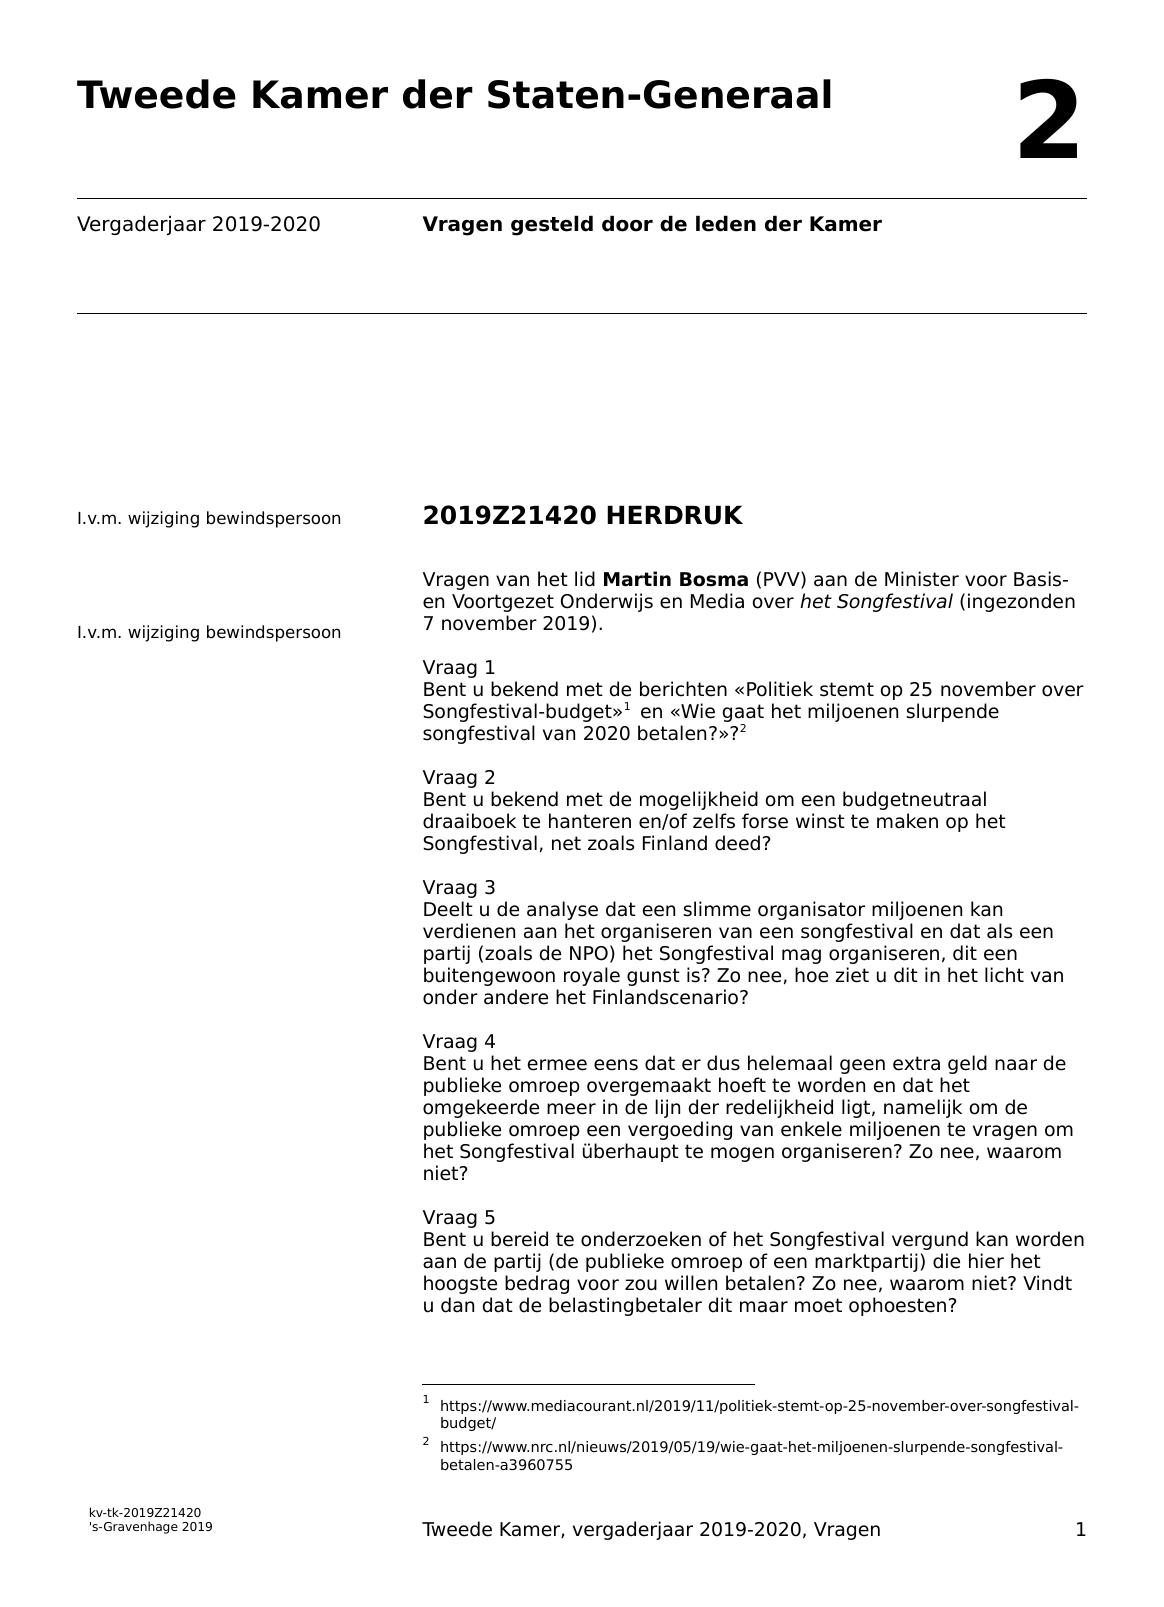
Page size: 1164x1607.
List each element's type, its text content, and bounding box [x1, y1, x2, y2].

text Vraag 5 [422, 1207, 1087, 1229]
text Vraag 3 [422, 877, 1087, 899]
text [77, 528, 396, 538]
text https://www.nrc.nl/nieuws/2019/05/19/wie-gaat-het-miljoenen-slurpende-songfestival-betalen-a3960755 [422, 1435, 1087, 1474]
text I.v.m. wijziging bewindspersoon [77, 623, 396, 643]
text Bent u bereid te onderzoeken of het Songfestival vergund kan worden aan de partij (de publieke omroep of een marktpartij) die hier het hoogste bedrag voor zou willen betalen? Zo nee, waarom niet? Vindt u dan dat de belastingbetaler dit maar moet ophoesten? [422, 1229, 1087, 1317]
text https://www.mediacourant.nl/2019/11/politiek-stemt-op-25-november-over-songfestival-budget/ [422, 1393, 1087, 1432]
text Vragen van het lid Martin Bosma (PVV) aan de Minister voor Basis- en Voortgezet Onderwijs en Media over het Songfestival (ingezonden 7 november 2019). [422, 569, 1087, 635]
table_header Tweede Kamer der Staten-Generaal [77, 59, 886, 198]
table_cell Vergaderjaar 2019-2020 [77, 199, 422, 313]
text Vraag 4 [422, 1031, 1087, 1053]
text Deelt u de analyse dat een slimme organisator miljoenen kan verdienen aan het organiseren van een songfestival en dat als een partij (zoals de NPO) het Songfestival mag organiseren, dit een buitengewoon royale gunst is? Zo nee, hoe ziet u dit in het licht van onder andere het Finlandscenario? [422, 899, 1087, 1009]
table_header 2 [886, 59, 1087, 198]
text 2019Z21420 HERDRUK [422, 501, 1087, 531]
text Bent u het ermee eens dat er dus helemaal geen extra geld naar de publieke omroep overgemaakt hoeft te worden en dat het omgekeerde meer in de lijn der redelijkheid ligt, namelijk om de publieke omroep een vergoeding van enkele miljoenen te vragen om het Songfestival überhaupt te mogen organiseren? Zo nee, waarom niet? [422, 1053, 1087, 1185]
text Vraag 2 [422, 767, 1087, 789]
table_cell Vragen gesteld door de leden der Kamer [422, 199, 1087, 313]
text Bent u bekend met de berichten «Politiek stemt op 25 november over Songfestival-budget» en «Wie gaat het miljoenen slurpende songfestival van 2020 betalen?»? [422, 679, 1087, 745]
text Vraag 1 [422, 657, 1087, 679]
text Bent u bekend met de mogelijkheid om een budgetneutraal draaiboek te hanteren en/of zelfs forse winst te maken op het Songfestival, net zoals Finland deed? [422, 789, 1087, 855]
text kv-tk-2019Z21420 [88, 1506, 323, 1520]
text I.v.m. wijziging bewindspersoon [77, 509, 396, 528]
text [77, 643, 396, 653]
text 's-Gravenhage 2019 [88, 1520, 323, 1534]
